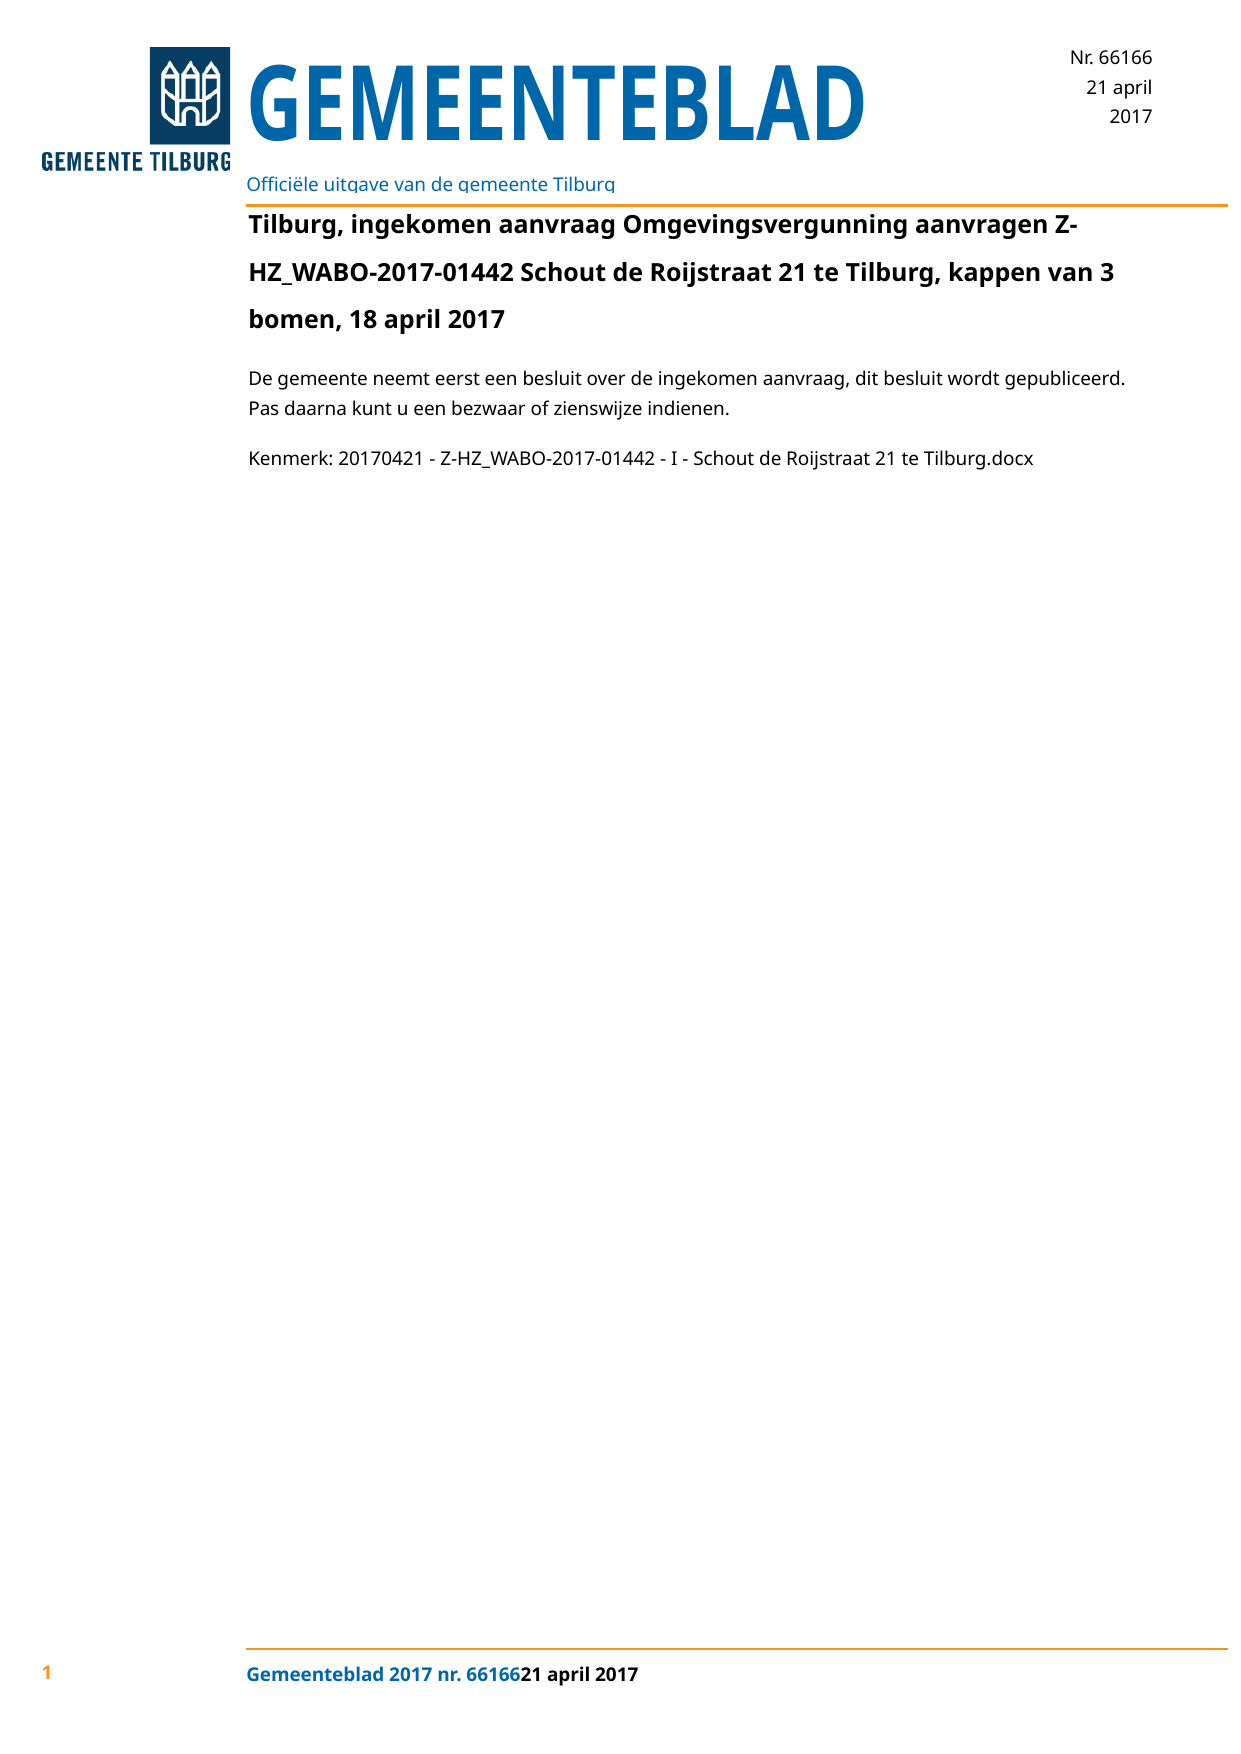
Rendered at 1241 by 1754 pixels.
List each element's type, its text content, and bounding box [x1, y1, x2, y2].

text Kenmerk: 20170421 - Z-HZ_WABO-2017-01442 - I - Schout de Roijstraat 21 te Tilburg.docx [248, 446, 1152, 471]
text De gemeente neemt eerst een besluit over de ingekomen aanvraag, dit besluit wordt gepubliceerd. Pas daarna kunt u een bezwaar of zienswijze indienen. [248, 366, 1152, 421]
text Tilburg, ingekomen aanvraag Omgevingsvergunning aanvragen Z-HZ_WABO-2017-01442 Schout de Roijstraat 21 te Tilburg, kappen van 3 bomen, 18 april 2017 [248, 207, 1152, 336]
picture [41, 47, 231, 172]
